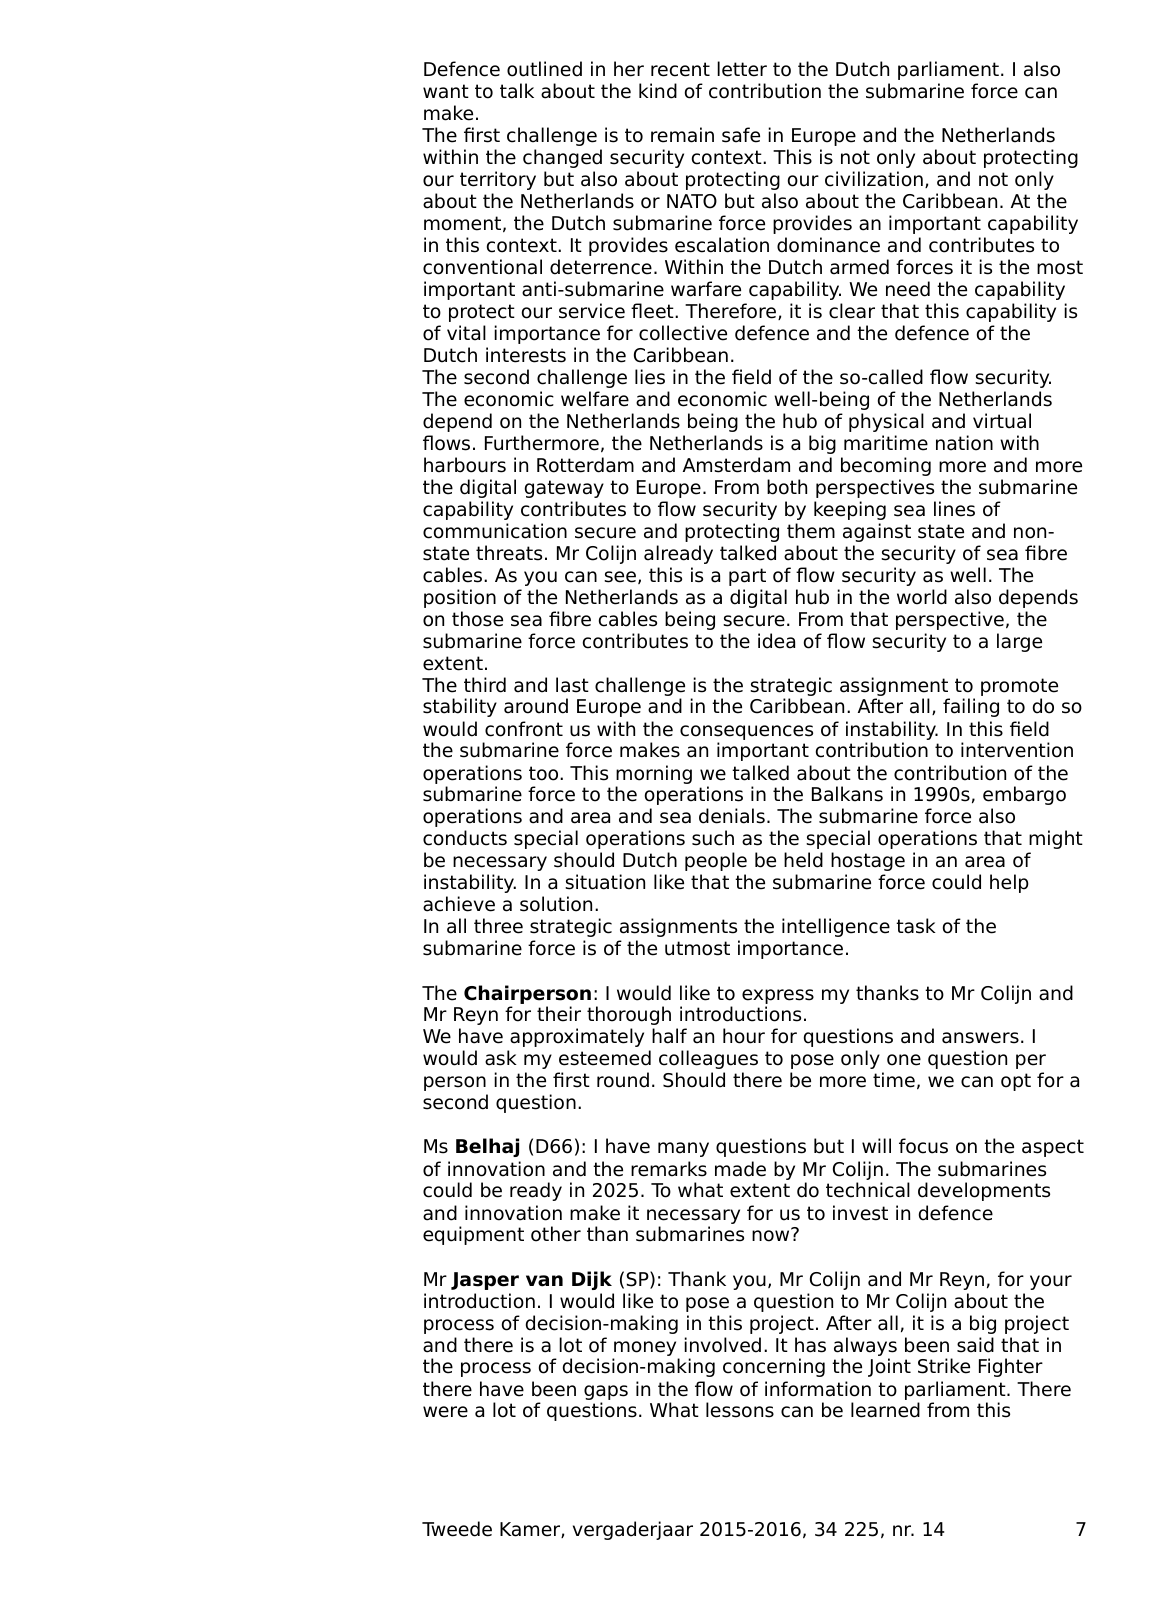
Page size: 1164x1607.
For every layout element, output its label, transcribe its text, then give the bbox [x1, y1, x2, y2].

text Mr Jasper van Dijk (SP): Thank you, Mr Colijn and Mr Reyn, for your introduction. I would like to pose a question to Mr Colijn about the process of decision-making in this project. After all, it is a big project and there is a lot of money involved. It has always been said that in the process of decision-making concerning the Joint Strike Fighter there have been gaps in the flow of information to parliament. There were a lot of questions. What lessons can be learned from this [422, 1268, 1087, 1422]
text We have approximately half an hour for questions and answers. I would ask my esteemed colleagues to pose only one question per person in the first round. Should there be more time, we can opt for a second question. [422, 1026, 1087, 1114]
text The third and last challenge is the strategic assignment to promote stability around Europe and in the Caribbean. After all, failing to do so would confront us with the consequences of instability. In this field the submarine force makes an important contribution to intervention operations too. This morning we talked about the contribution of the submarine force to the operations in the Balkans in 1990s, embargo operations and area and sea denials. The submarine force also conducts special operations such as the special operations that might be necessary should Dutch people be held hostage in an area of instability. In a situation like that the submarine force could help achieve a solution. [422, 674, 1087, 916]
text The second challenge lies in the field of the so-called flow security. The economic welfare and economic well-being of the Netherlands depend on the Netherlands being the hub of physical and virtual flows. Furthermore, the Netherlands is a big maritime nation with harbours in Rotterdam and Amsterdam and becoming more and more the digital gateway to Europe. From both perspectives the submarine capability contributes to flow security by keeping sea lines of communication secure and protecting them against state and non-state threats. Mr Colijn already talked about the security of sea fibre cables. As you can see, this is a part of flow security as well. The position of the Netherlands as a digital hub in the world also depends on those sea fibre cables being secure. From that perspective, the submarine force contributes to the idea of flow security to a large extent. [422, 367, 1087, 674]
text The Chairperson: I would like to express my thanks to Mr Colijn and Mr Reyn for their thorough introductions. [422, 982, 1087, 1026]
text Ms Belhaj (D66): I have many questions but I will focus on the aspect of innovation and the remarks made by Mr Colijn. The submarines could be ready in 2025. To what extent do technical developments and innovation make it necessary for us to invest in defence equipment other than submarines now? [422, 1136, 1087, 1246]
text Defence outlined in her recent letter to the Dutch parliament. I also want to talk about the kind of contribution the submarine force can make. [422, 59, 1087, 125]
text In all three strategic assignments the intelligence task of the submarine force is of the utmost importance. [422, 916, 1087, 960]
text The first challenge is to remain safe in Europe and the Netherlands within the changed security context. This is not only about protecting our territory but also about protecting our civilization, and not only about the Netherlands or NATO but also about the Caribbean. At the moment, the Dutch submarine force provides an important capability in this context. It provides escalation dominance and contributes to conventional deterrence. Within the Dutch armed forces it is the most important anti-submarine warfare capability. We need the capability to protect our service fleet. Therefore, it is clear that this capability is of vital importance for collective defence and the defence of the Dutch interests in the Caribbean. [422, 125, 1087, 367]
